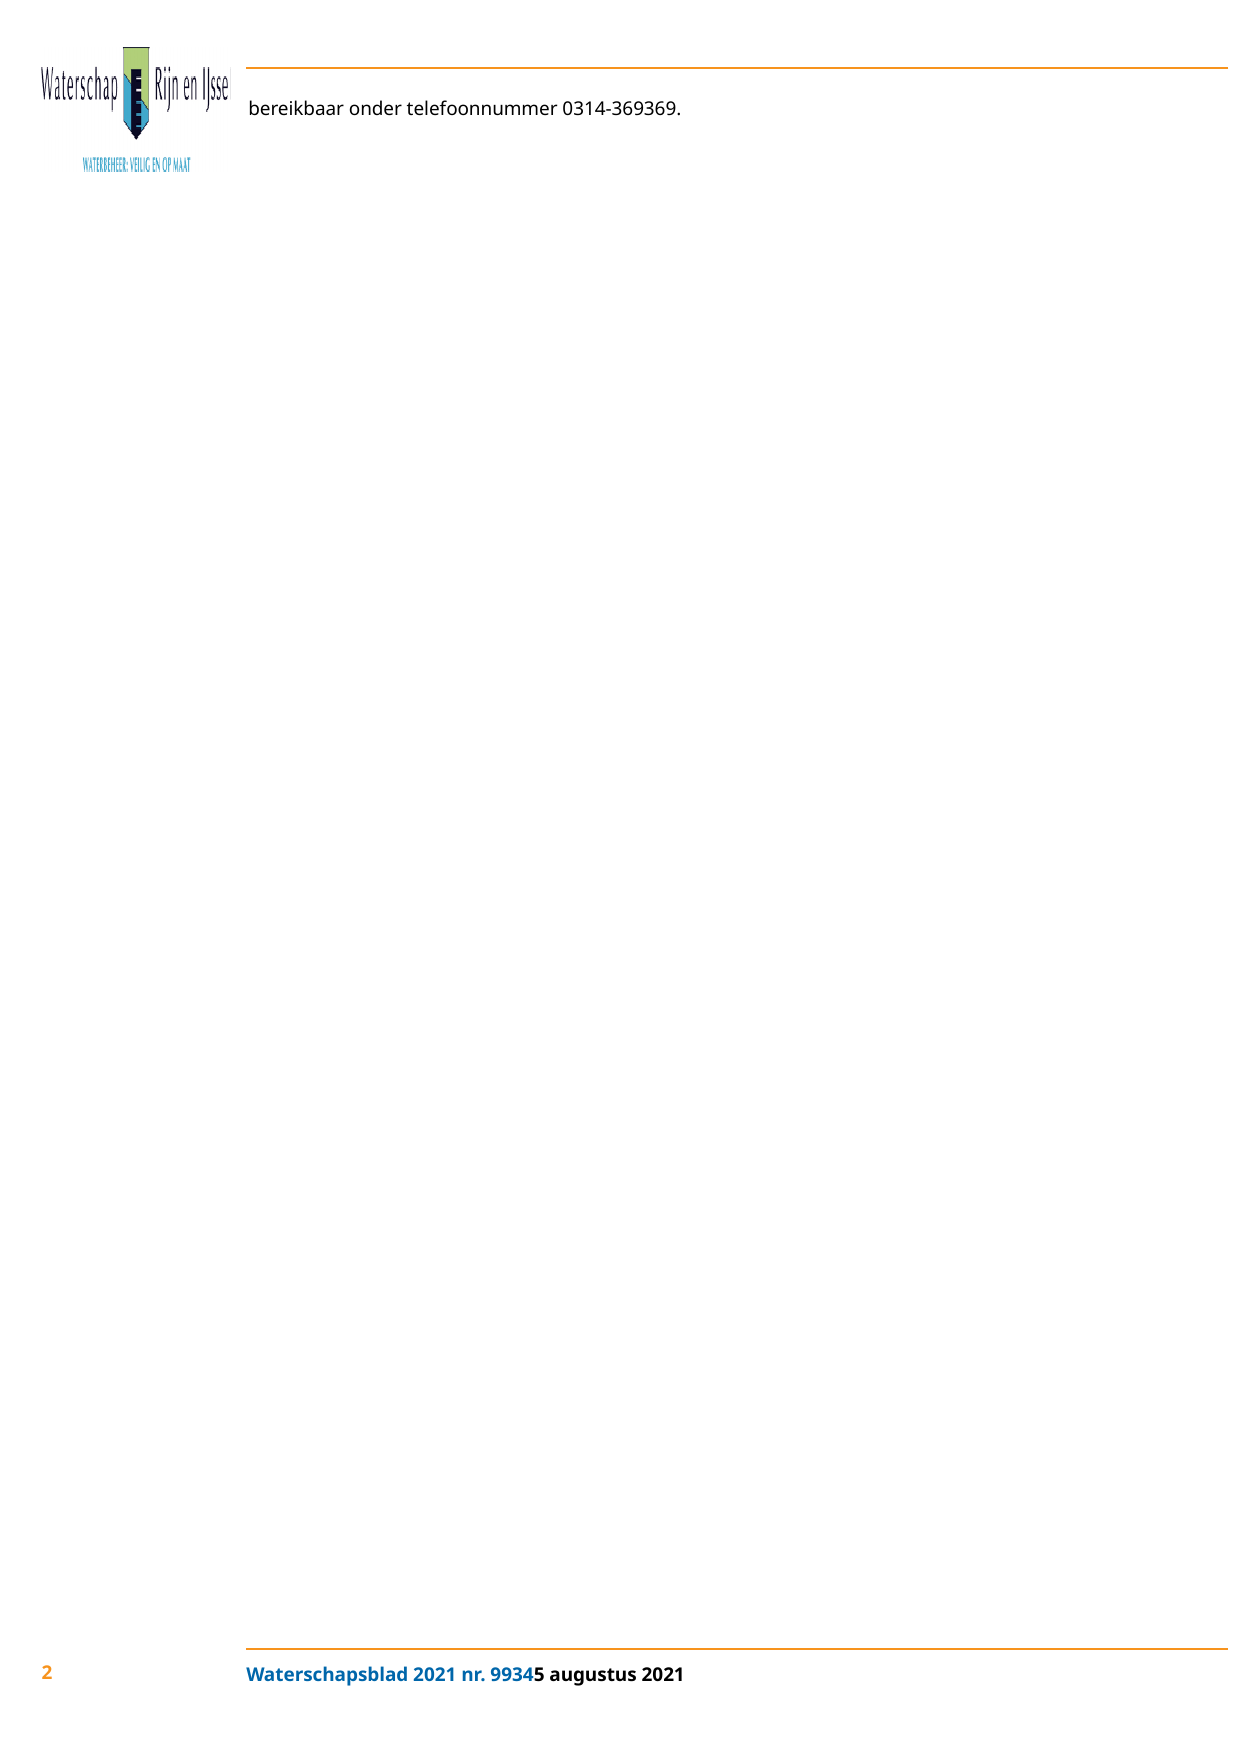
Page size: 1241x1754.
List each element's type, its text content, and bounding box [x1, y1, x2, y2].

text bereikbaar onder telefoonnummer 0314-369369. [248, 95, 1152, 121]
picture [41, 47, 231, 172]
